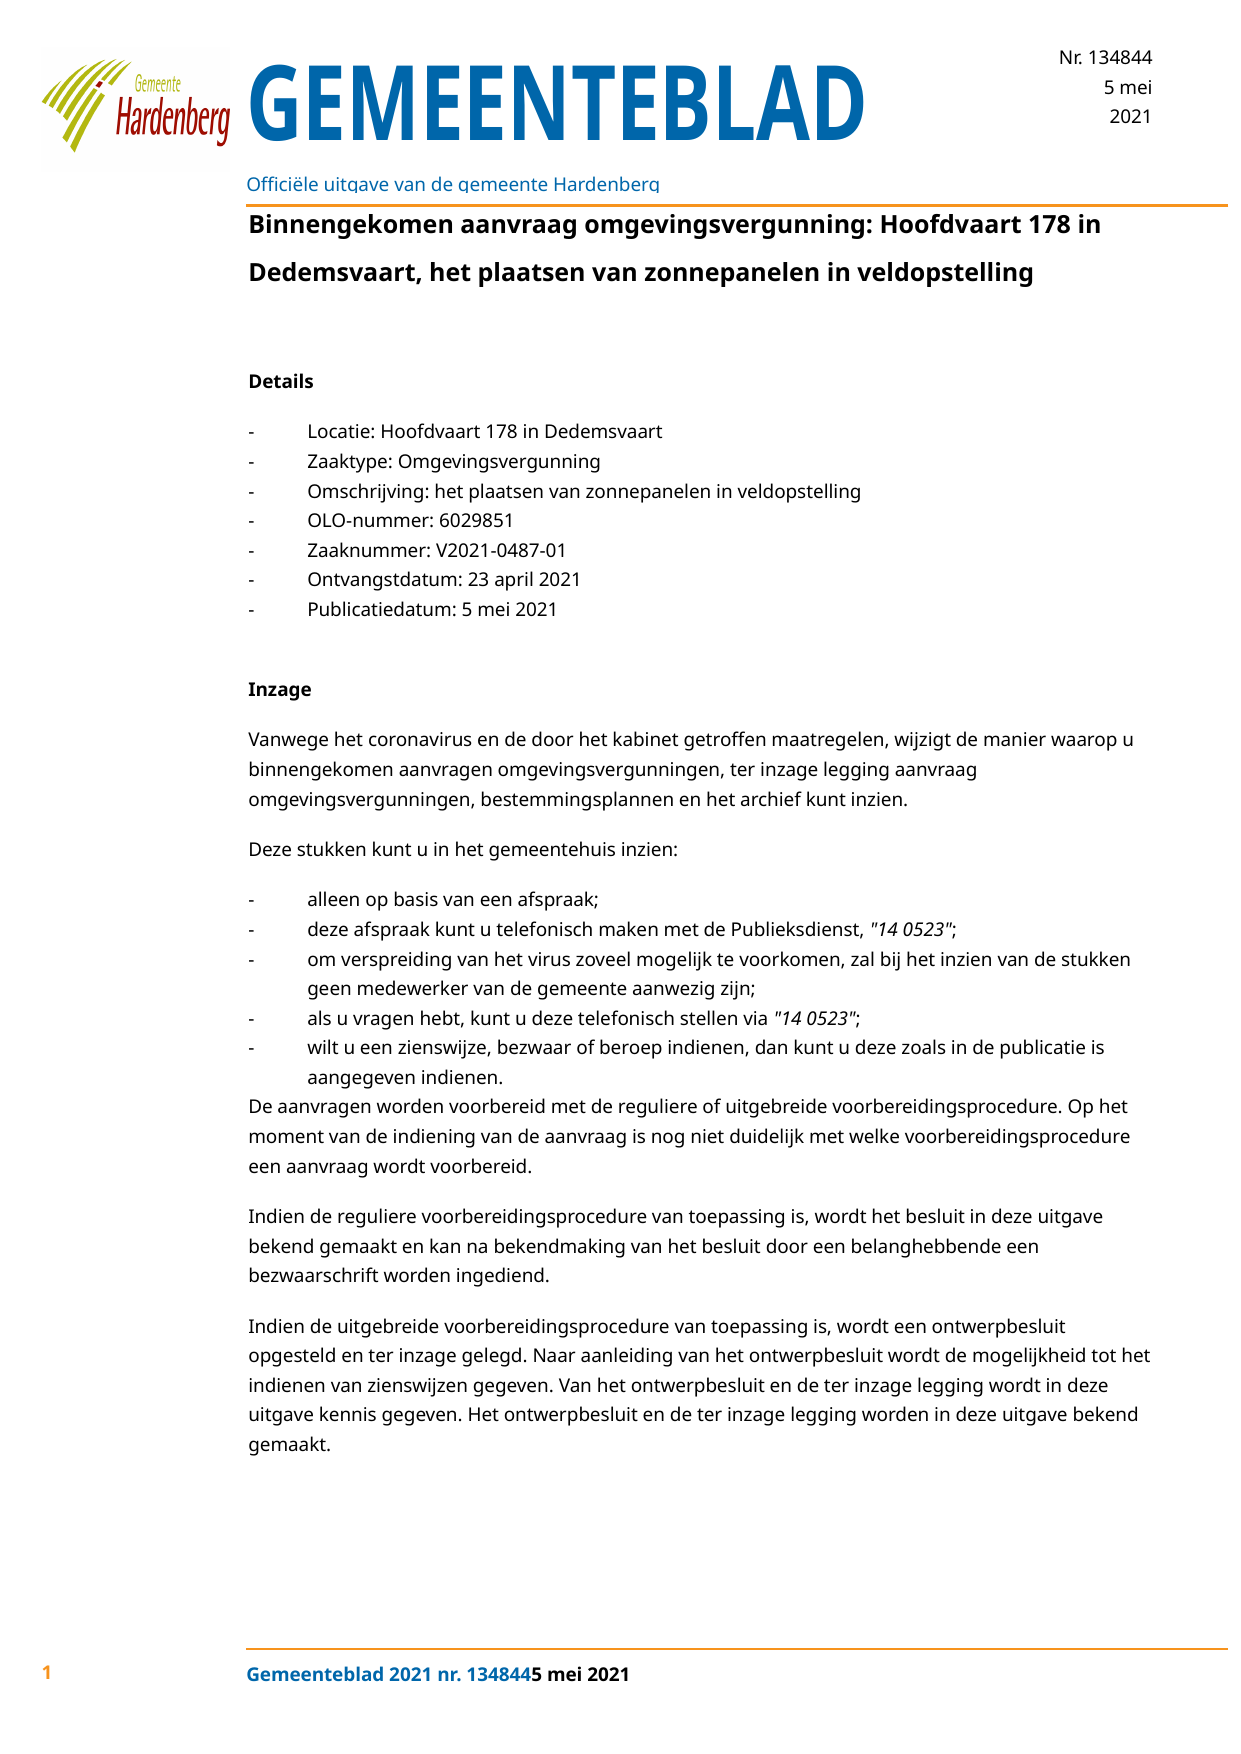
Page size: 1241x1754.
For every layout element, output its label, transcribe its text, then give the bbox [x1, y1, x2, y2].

text Vanwege het coronavirus en de door het kabinet getroffen maatregelen, wijzigt de manier waarop u binnengekomen aanvragen omgevingsvergunningen, ter inzage legging aanvraag omgevingsvergunningen, bestemmingsplannen en het archief kunt inzien. [248, 727, 1152, 812]
list OLO-nummer: 6029851 [248, 507, 1152, 533]
list Locatie: Hoofdvaart 178 in Dedemsvaart [248, 419, 1152, 444]
text Indien de reguliere voorbereidingsprocedure van toepassing is, wordt het besluit in deze uitgave bekend gemaakt en kan na bekendmaking van het besluit door een belanghebbende een bezwaarschrift worden ingediend. [248, 1203, 1152, 1288]
text Deze stukken kunt u in het gemeentehuis inzien: [248, 836, 1152, 862]
list Publicatiedatum: 5 mei 2021 [248, 596, 1152, 622]
list Zaaknummer: V2021-0487-01 [248, 537, 1152, 563]
text Indien de uitgebreide voorbereidingsprocedure van toepassing is, wordt een ontwerpbesluit opgesteld en ter inzage gelegd. Naar aanleiding van het ontwerpbesluit wordt de mogelijkheid tot het indienen van zienswijzen gegeven. Van het ontwerpbesluit en de ter inzage legging wordt in deze uitgave kennis gegeven. Het ontwerpbesluit en de ter inzage legging worden in deze uitgave bekend gemaakt. [248, 1313, 1152, 1457]
text De aanvragen worden voorbereid met de reguliere of uitgebreide voorbereidingsprocedure. Op het moment van de indiening van de aanvraag is nog niet duidelijk met welke voorbereidingsprocedure een aanvraag wordt voorbereid. [248, 1094, 1152, 1179]
list om verspreiding van het virus zoveel mogelijk te voorkomen, zal bij het inzien van de stukken geen medewerker van de gemeente aanwezig zijn; [248, 946, 1152, 1001]
list Zaaktype: Omgevingsvergunning [248, 448, 1152, 474]
list wilt u een zienswijze, bezwaar of beroep indienen, dan kunt u deze zoals in de publicatie is aangegeven indienen. [248, 1034, 1152, 1090]
list als u vragen hebt, kunt u deze telefonisch stellen via "14 0523"; [248, 1005, 1152, 1031]
list alleen op basis van een afspraak; [248, 887, 1152, 912]
text Details [248, 368, 1152, 394]
list Ontvangstdatum: 23 april 2021 [248, 567, 1152, 592]
picture [41, 47, 231, 172]
list deze afspraak kunt u telefonisch maken met de Publieksdienst, "14 0523"; [248, 916, 1152, 942]
text Inzage [248, 676, 1152, 702]
text Binnengekomen aanvraag omgevingsvergunning: Hoofdvaart 178 in Dedemsvaart, het plaatsen van zonnepanelen in veldopstelling [248, 207, 1152, 288]
list Omschrijving: het plaatsen van zonnepanelen in veldopstelling [248, 478, 1152, 504]
